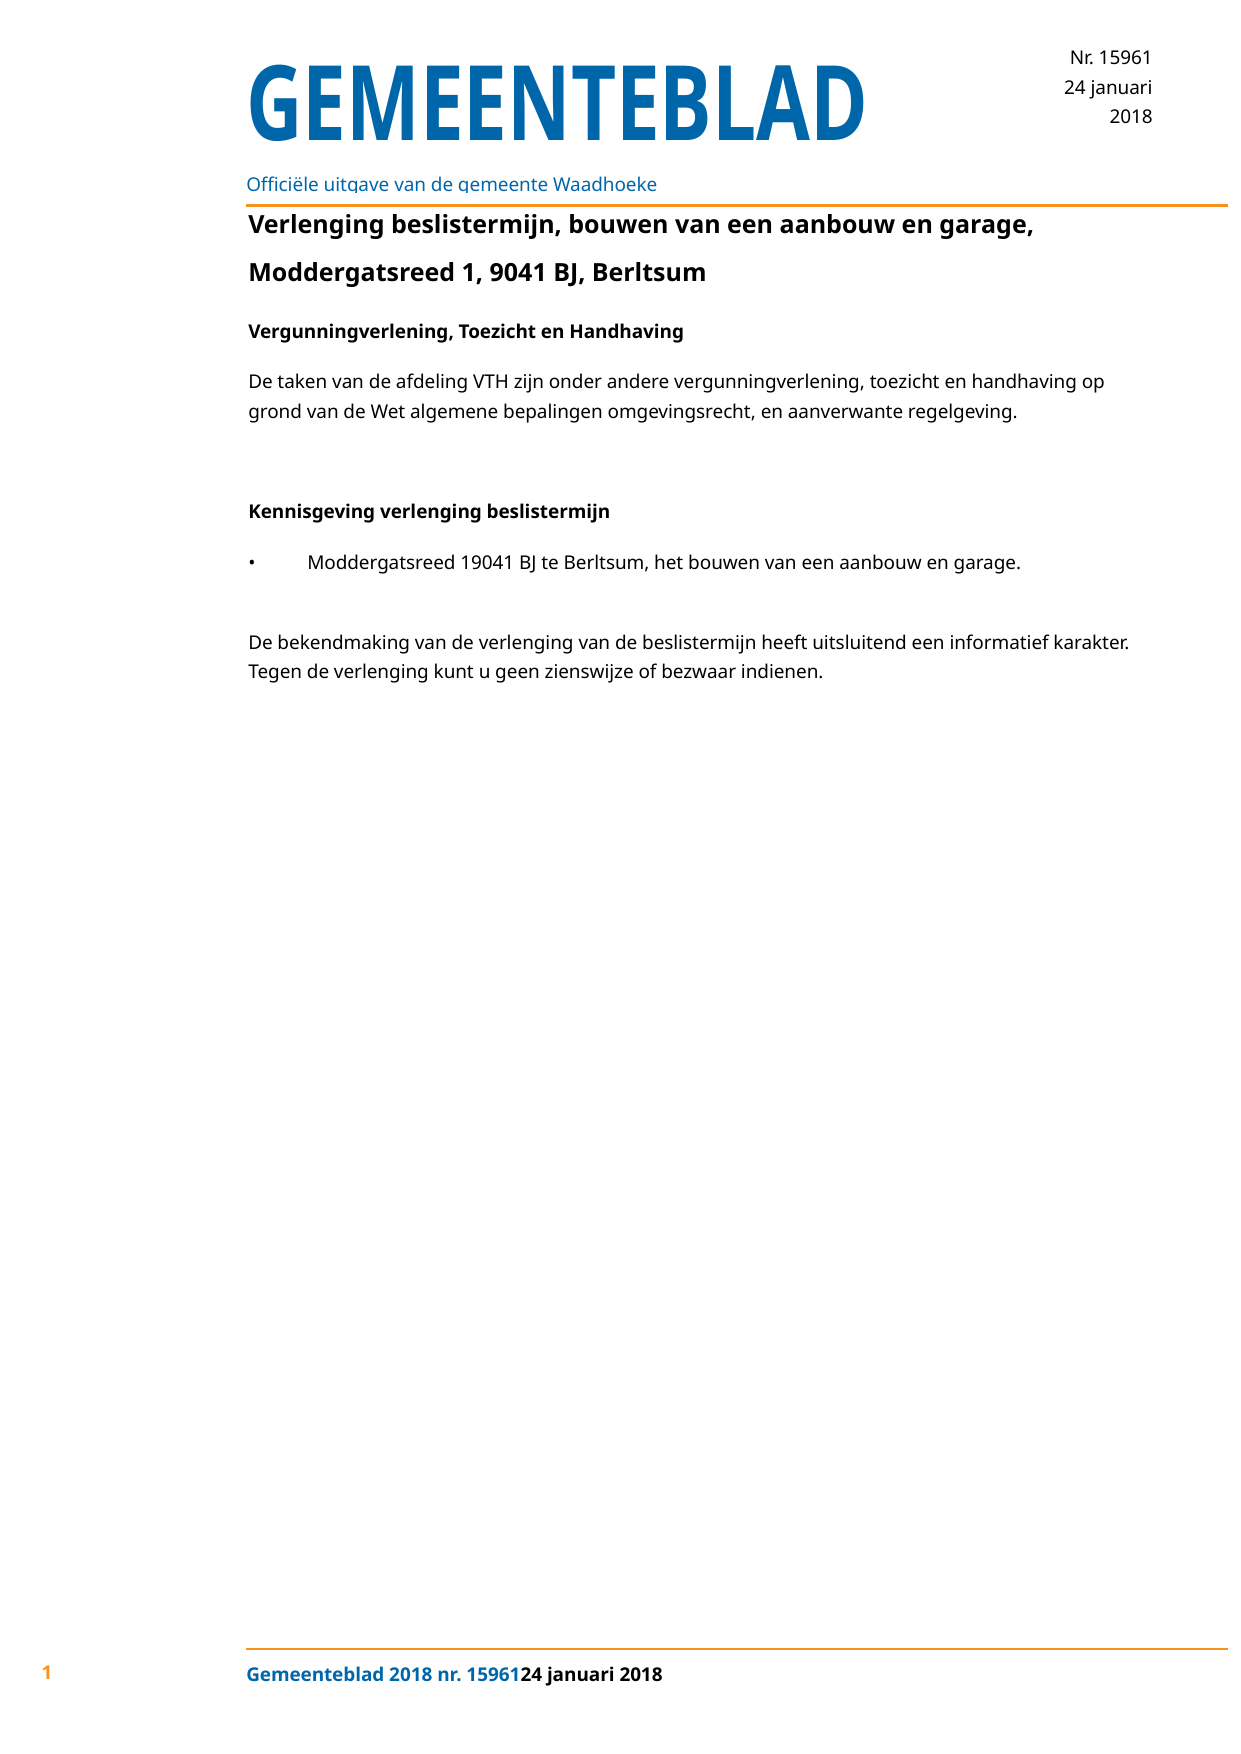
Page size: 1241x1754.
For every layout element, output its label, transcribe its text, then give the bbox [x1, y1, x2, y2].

text Kennisgeving verlenging beslistermijn [248, 499, 1152, 524]
picture [41, 47, 231, 172]
text De bekendmaking van de verlenging van de beslistermijn heeft uitsluitend een informatief karakter. Tegen de verlenging kunt u geen zienswijze of bezwaar indienen. [248, 629, 1152, 684]
text Vergunningverlening, Toezicht en Handhaving [248, 318, 1152, 344]
list Moddergatsreed 19041 BJ te Berltsum, het bouwen van een aanbouw en garage. [248, 549, 1152, 575]
text Verlenging beslistermijn, bouwen van een aanbouw en garage, Moddergatsreed 1, 9041 BJ, Berltsum [248, 207, 1152, 288]
text De taken van de afdeling VTH zijn onder andere vergunningverlening, toezicht en handhaving op grond van de Wet algemene bepalingen omgevingsrecht, en aanverwante regelgeving. [248, 368, 1152, 424]
